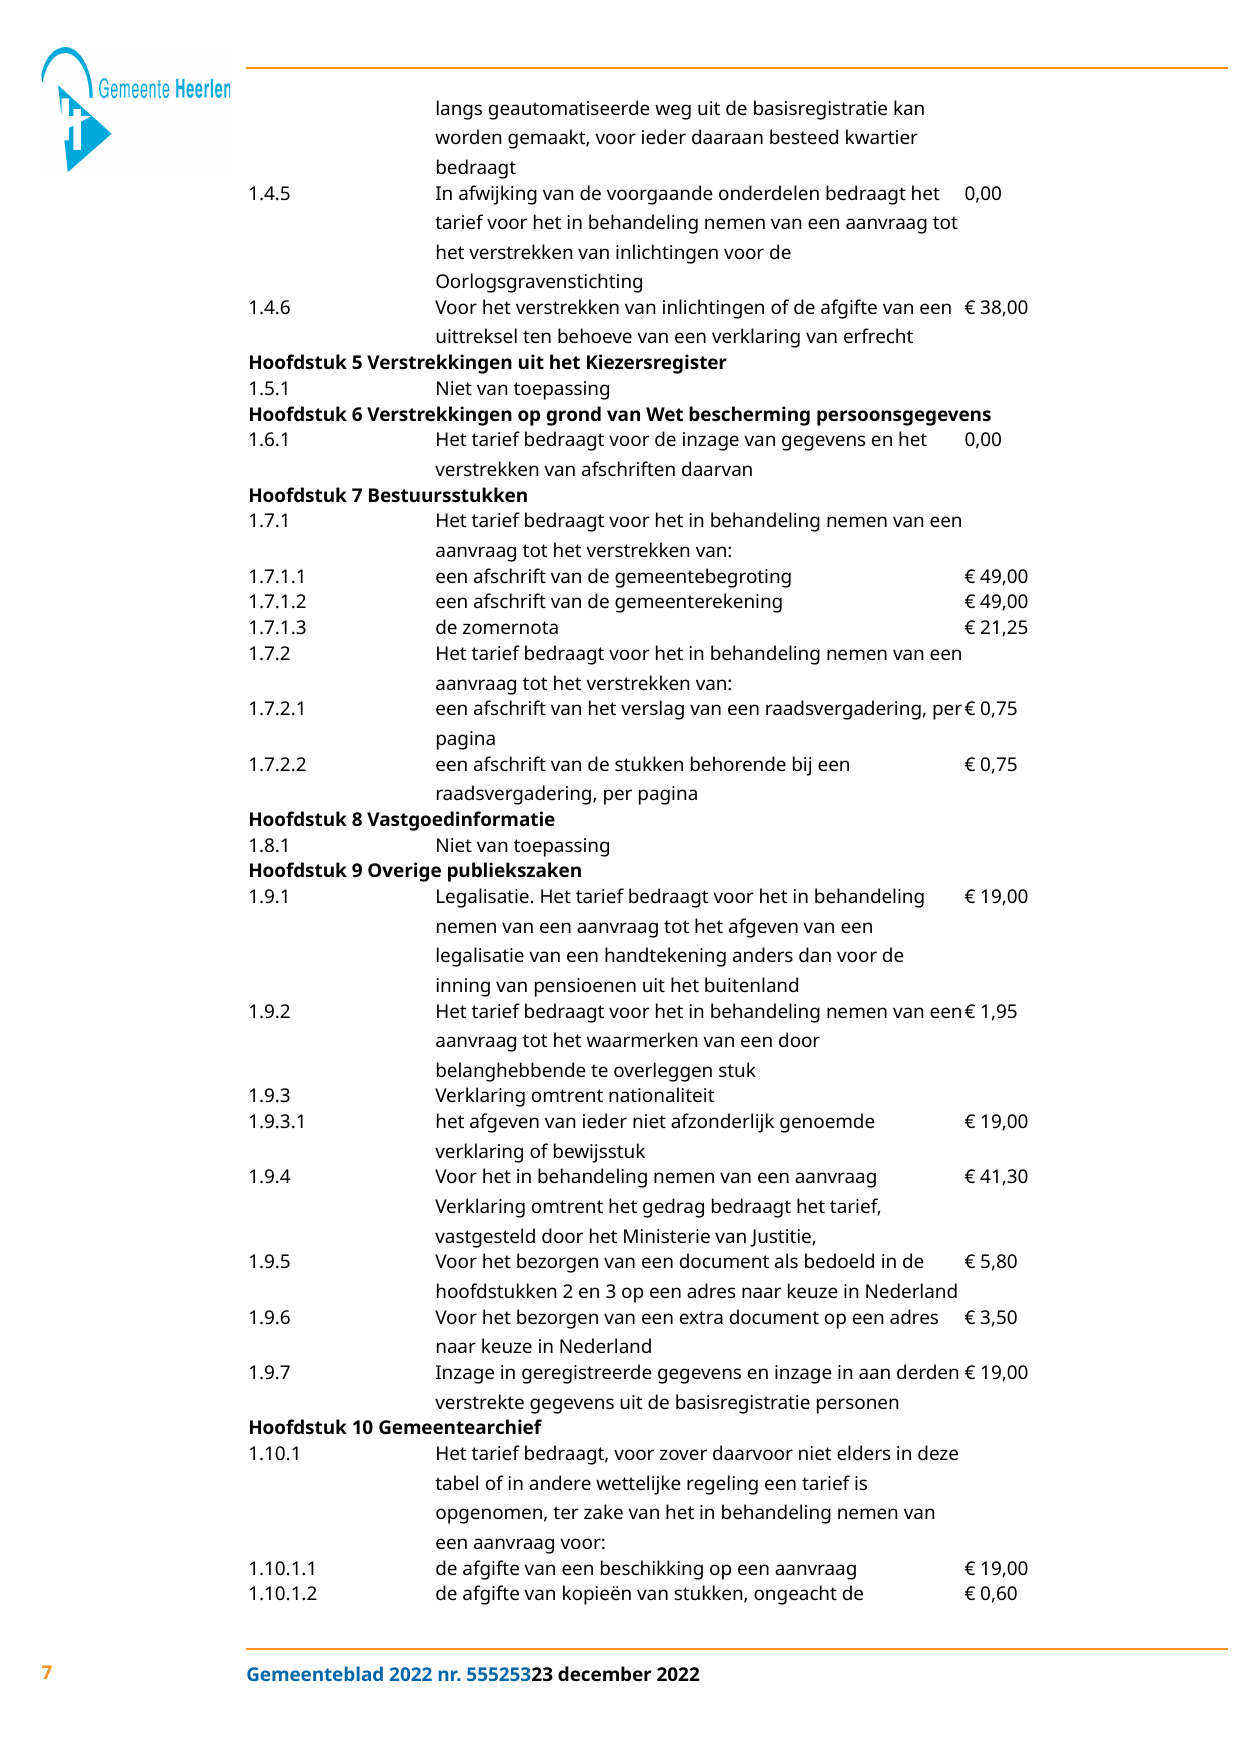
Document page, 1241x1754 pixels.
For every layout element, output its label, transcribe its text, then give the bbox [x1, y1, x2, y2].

table_cell Hoofdstuk 8 Vastgoedinformatie [248, 806, 1152, 832]
table_cell Voor het in behandeling nemen van een aanvraag Verklaring omtrent het gedrag bedraagt het tarief, vastgesteld door het Ministerie van Justitie, [435, 1164, 964, 1249]
table_cell een afschrift van de gemeentebegroting [435, 563, 964, 589]
table_cell 1.10.1.1 [248, 1555, 435, 1581]
table_cell € 3,50 [964, 1304, 1152, 1359]
table_cell [964, 640, 1152, 696]
table_cell In afwijking van de voorgaande onderdelen bedraagt het tarief voor het in behandeling nemen van een aanvraag tot het verstrekken van inlichtingen voor de Oorlogsgravenstichting [435, 180, 964, 294]
table_cell € 38,00 [964, 294, 1152, 349]
table_cell 1.9.7 [248, 1359, 435, 1414]
table_cell de afgifte van kopieën van stukken, ongeacht de [435, 1581, 964, 1606]
table_cell 1.9.3.1 [248, 1109, 435, 1164]
table_cell Legalisatie. Het tarief bedraagt voor het in behandeling nemen van een aanvraag tot het afgeven van een legalisatie van een handtekening anders dan voor de inning van pensioenen uit het buitenland [435, 883, 964, 998]
table_cell Hoofdstuk 9 Overige publiekszaken [248, 858, 1152, 883]
table_cell 1.9.5 [248, 1249, 435, 1304]
table_cell langs geautomatiseerde weg uit de basisregistratie kan worden gemaakt, voor ieder daaraan besteed kwartier bedraagt [435, 95, 964, 180]
table_cell Hoofdstuk 6 Verstrekkingen op grond van Wet bescherming persoonsgegevens [248, 401, 1152, 427]
table_cell € 19,00 [964, 1109, 1152, 1164]
table_cell het afgeven van ieder niet afzonderlijk genoemde verklaring of bewijsstuk [435, 1109, 964, 1164]
table_cell Inzage in geregistreerde gegevens en inzage in aan derden verstrekte gegevens uit de basisregistratie personen [435, 1359, 964, 1414]
table_cell [248, 95, 435, 180]
table_cell 1.4.5 [248, 180, 435, 294]
table_cell Het tarief bedraagt voor het in behandeling nemen van een aanvraag tot het waarmerken van een door belanghebbende te overleggen stuk [435, 998, 964, 1083]
table_cell Niet van toepassing [435, 832, 964, 858]
table_cell 1.9.4 [248, 1164, 435, 1249]
table_cell [964, 832, 1152, 858]
table_cell 1.9.3 [248, 1083, 435, 1108]
table_cell € 19,00 [964, 1359, 1152, 1414]
table_cell € 49,00 [964, 589, 1152, 614]
picture [41, 47, 59, 70]
table_cell 1.10.1 [248, 1440, 435, 1555]
table_cell Voor het bezorgen van een extra document op een adres naar keuze in Nederland [435, 1304, 964, 1359]
table_cell € 5,80 [964, 1249, 1152, 1304]
table_cell 1.9.1 [248, 883, 435, 998]
table_cell € 19,00 [964, 883, 1152, 998]
table_cell € 0,60 [964, 1581, 1152, 1606]
table_cell 1.9.6 [248, 1304, 435, 1359]
table_cell [964, 508, 1152, 563]
table_cell Verklaring omtrent nationaliteit [435, 1083, 964, 1108]
table_cell € 49,00 [964, 563, 1152, 589]
table_cell 1.7.1.1 [248, 563, 435, 589]
table_cell Het tarief bedraagt voor de inzage van gegevens en het verstrekken van afschriften daarvan [435, 427, 964, 482]
table_cell € 1,95 [964, 998, 1152, 1083]
table_cell € 0,75 [964, 696, 1152, 751]
table_cell € 19,00 [964, 1555, 1152, 1581]
table_cell 1.5.1 [248, 375, 435, 401]
table_cell 1.7.1 [248, 508, 435, 563]
table_cell Niet van toepassing [435, 375, 964, 401]
table_cell een afschrift van het verslag van een raadsvergadering, per pagina [435, 696, 964, 751]
table_cell 1.7.2.1 [248, 696, 435, 751]
table_cell 0,00 [964, 427, 1152, 482]
table_cell Hoofdstuk 10 Gemeentearchief [248, 1415, 1152, 1440]
table_cell een afschrift van de gemeenterekening [435, 589, 964, 614]
table_cell 1.7.1.3 [248, 615, 435, 640]
table_cell 1.9.2 [248, 998, 435, 1083]
table_cell [964, 375, 1152, 401]
table_cell Het tarief bedraagt, voor zover daarvoor niet elders in deze tabel of in andere wettelijke regeling een tarief is opgenomen, ter zake van het in behandeling nemen van een aanvraag voor: [435, 1440, 964, 1555]
table_cell € 0,75 [964, 751, 1152, 806]
table_cell Het tarief bedraagt voor het in behandeling nemen van een aanvraag tot het verstrekken van: [435, 640, 964, 696]
table_cell een afschrift van de stukken behorende bij een raadsvergadering, per pagina [435, 751, 964, 806]
table_cell de zomernota [435, 615, 964, 640]
table_cell € 21,25 [964, 615, 1152, 640]
table_cell Het tarief bedraagt voor het in behandeling nemen van een aanvraag tot het verstrekken van: [435, 508, 964, 563]
table_cell [964, 1440, 1152, 1555]
table_cell Hoofdstuk 7 Bestuursstukken [248, 482, 1152, 508]
table_cell 1.4.6 [248, 294, 435, 349]
table_cell de afgifte van een beschikking op een aanvraag [435, 1555, 964, 1581]
table_cell 1.10.1.2 [248, 1581, 435, 1606]
table_cell [964, 1083, 1152, 1108]
table_cell Voor het verstrekken van inlichtingen of de afgifte van een uittreksel ten behoeve van een verklaring van erfrecht [435, 294, 964, 349]
table_cell 1.7.2.2 [248, 751, 435, 806]
table_cell [964, 95, 1152, 180]
table_cell € 41,30 [964, 1164, 1152, 1249]
picture [41, 47, 231, 172]
table_cell Hoofdstuk 5 Verstrekkingen uit het Kiezersregister [248, 350, 1152, 375]
table_cell 0,00 [964, 180, 1152, 294]
table_cell 1.6.1 [248, 427, 435, 482]
table_cell Voor het bezorgen van een document als bedoeld in de hoofdstukken 2 en 3 op een adres naar keuze in Nederland [435, 1249, 964, 1304]
table_cell 1.7.2 [248, 640, 435, 696]
table_cell 1.7.1.2 [248, 589, 435, 614]
table_cell 1.8.1 [248, 832, 435, 858]
